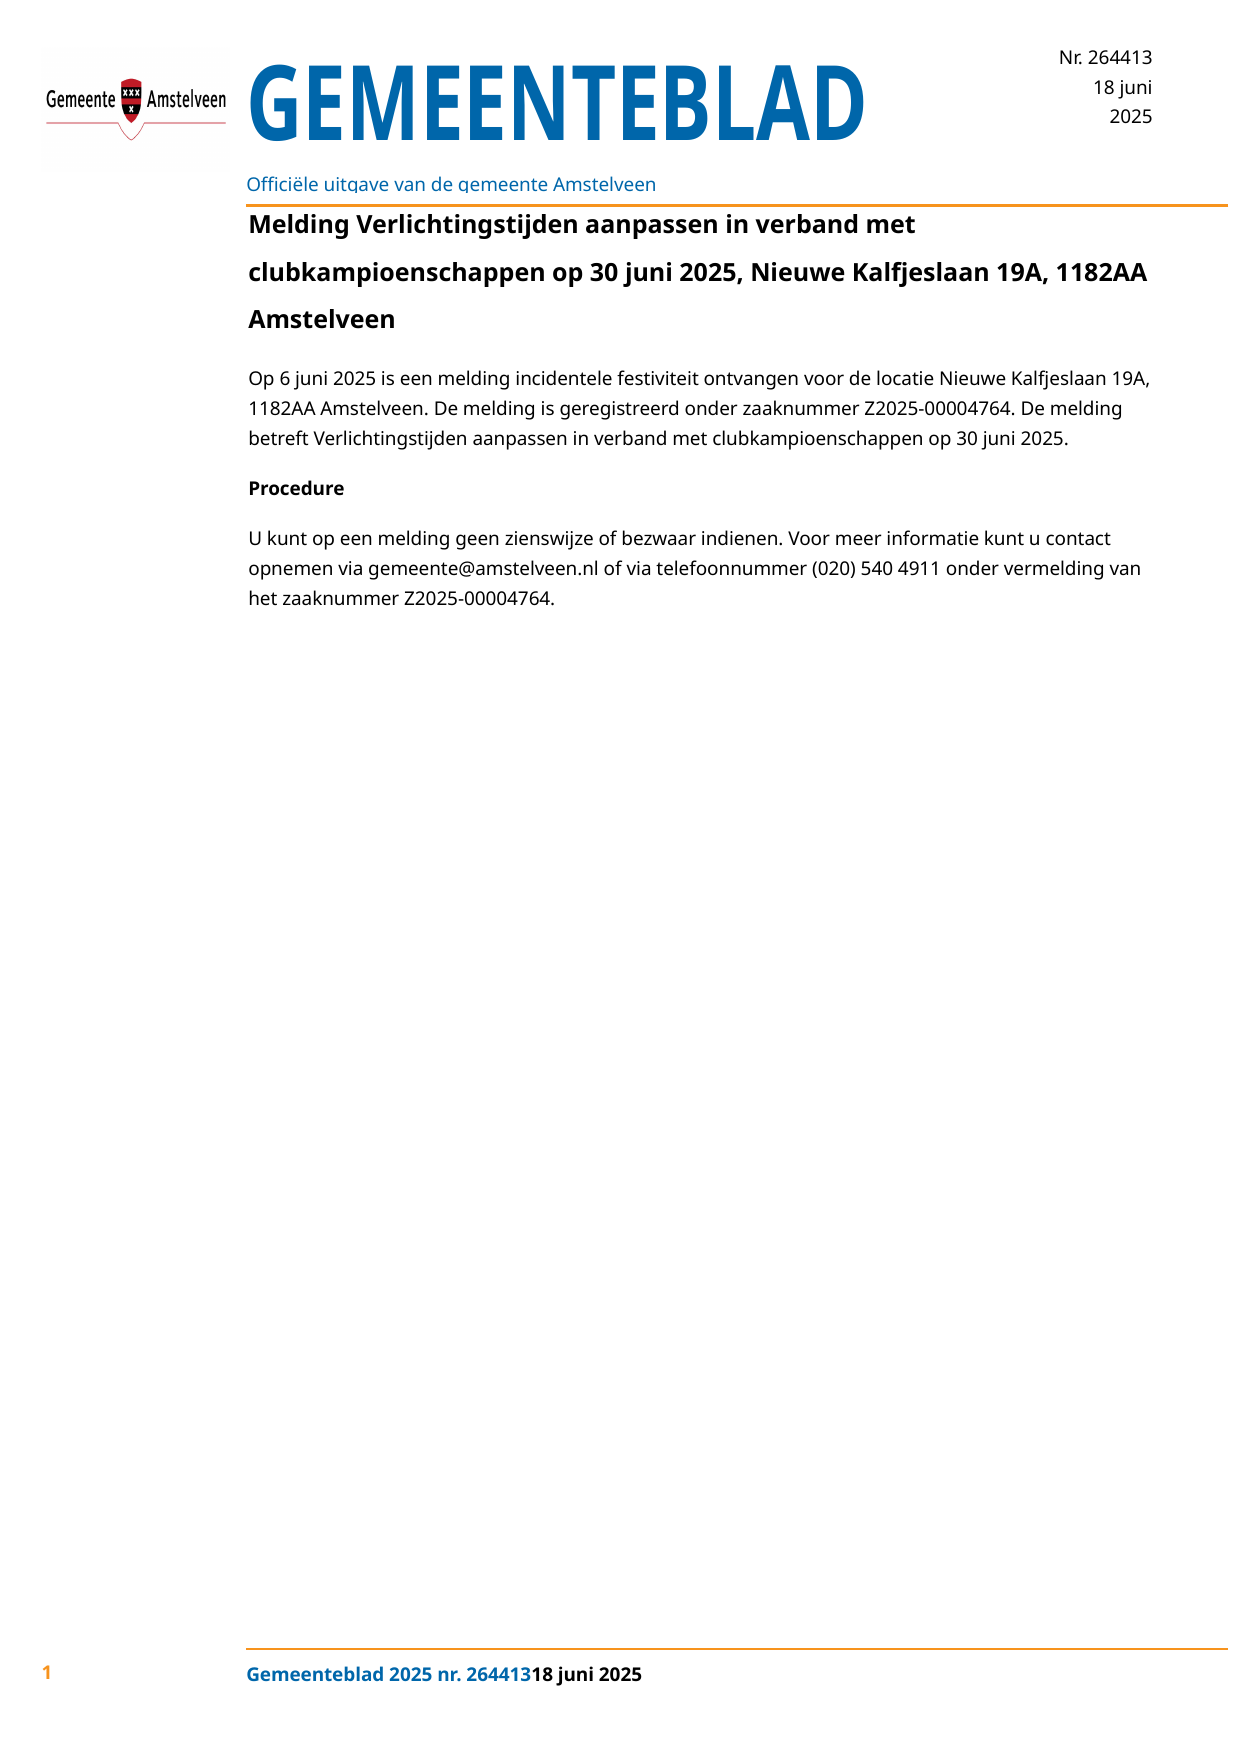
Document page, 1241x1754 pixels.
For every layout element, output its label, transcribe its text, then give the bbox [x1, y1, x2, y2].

text U kunt op een melding geen zienswijze of bezwaar indienen. Voor meer informatie kunt u contact opnemen via gemeente@amstelveen.nl of via telefoonnummer (020) 540 4911 onder vermelding van het zaaknummer Z2025-00004764. [248, 526, 1152, 610]
text Op 6 juni 2025 is een melding incidentele festiviteit ontvangen voor de locatie Nieuwe Kalfjeslaan 19A, 1182AA Amstelveen. De melding is geregistreerd onder zaaknummer Z2025-00004764. De melding betreft Verlichtingstijden aanpassen in verband met clubkampioenschappen op 30 juni 2025. [248, 366, 1152, 450]
picture [41, 47, 231, 172]
text Melding Verlichtingstijden aanpassen in verband met clubkampioenschappen op 30 juni 2025, Nieuwe Kalfjeslaan 19A, 1182AA Amstelveen [248, 207, 1152, 336]
text Procedure [248, 475, 1152, 501]
